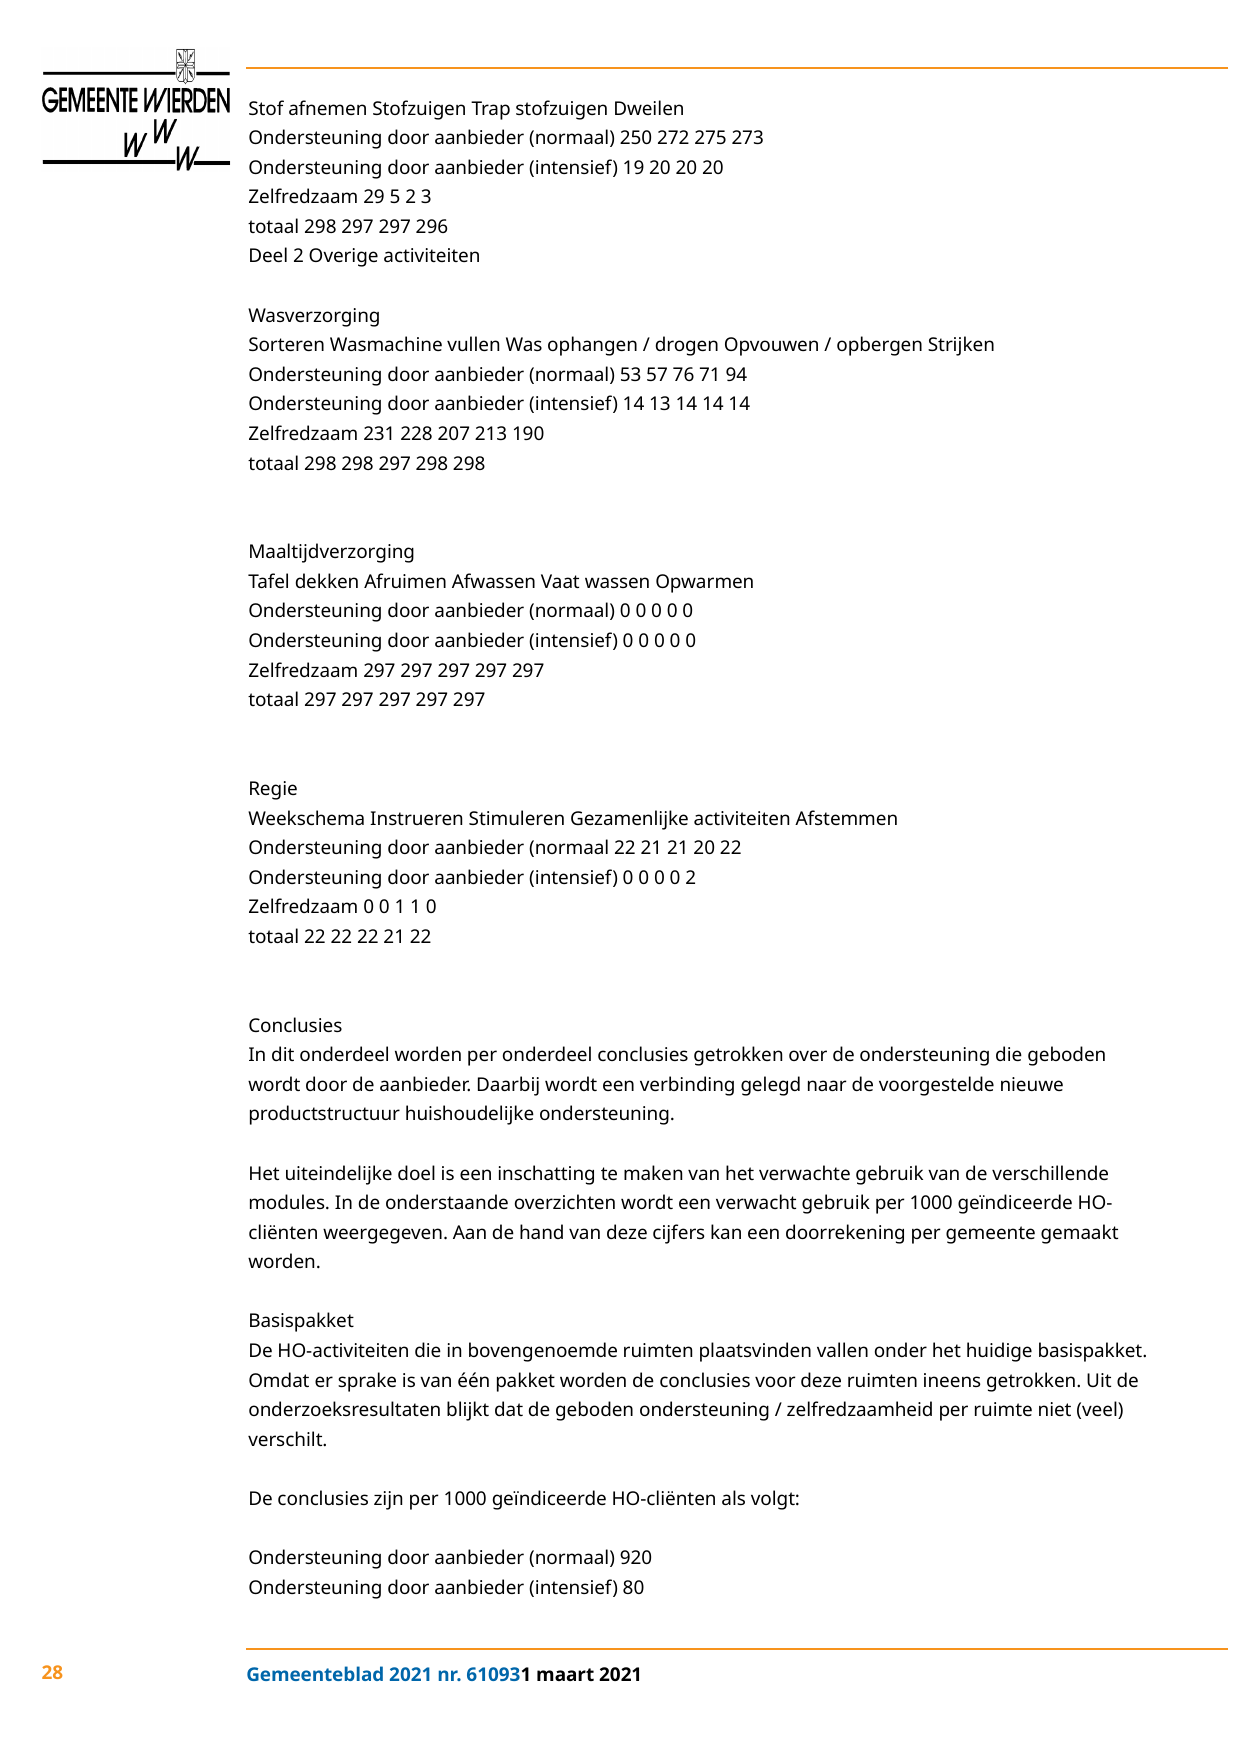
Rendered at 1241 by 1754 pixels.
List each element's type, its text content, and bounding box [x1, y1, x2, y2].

text Maaltijdverzorging [248, 538, 1152, 564]
text Ondersteuning door aanbieder (intensief) 14 13 14 14 14 [248, 391, 1152, 416]
text In dit onderdeel worden per onderdeel conclusies getrokken over de ondersteuning die geboden wordt door de aanbieder. Daarbij wordt een verbinding gelegd naar de voorgestelde nieuwe productstructuur huishoudelijke ondersteuning. [248, 1041, 1152, 1126]
text Zelfredzaam 231 228 207 213 190 [248, 420, 1152, 446]
text Ondersteuning door aanbieder (intensief) 0 0 0 0 0 [248, 627, 1152, 653]
text Zelfredzaam 29 5 2 3 [248, 183, 1152, 209]
text totaal 22 22 22 21 22 [248, 923, 1152, 949]
text Ondersteuning door aanbieder (intensief) 19 20 20 20 [248, 154, 1152, 180]
text Ondersteuning door aanbieder (normaal) 0 0 0 0 0 [248, 598, 1152, 623]
text Ondersteuning door aanbieder (normaal) 920 [248, 1544, 1152, 1570]
text De HO-activiteiten die in bovengenoemde ruimten plaatsvinden vallen onder het huidige basispakket. Omdat er sprake is van één pakket worden de conclusies voor deze ruimten ineens getrokken. Uit de onderzoeksresultaten blijkt dat de geboden ondersteuning / zelfredzaamheid per ruimte niet (veel) verschilt. [248, 1337, 1152, 1452]
text Sorteren Wasmachine vullen Was ophangen / drogen Opvouwen / opbergen Strijken [248, 331, 1152, 357]
text Ondersteuning door aanbieder (normaal 22 21 21 20 22 [248, 834, 1152, 860]
text totaal 298 297 297 296 [248, 213, 1152, 239]
text Deel 2 Overige activiteiten [248, 243, 1152, 268]
text Regie [248, 775, 1152, 801]
text Basispakket [248, 1308, 1152, 1333]
text Conclusies [248, 1012, 1152, 1038]
picture [41, 47, 231, 172]
text Wasverzorging [248, 302, 1152, 328]
text Zelfredzaam 0 0 1 1 0 [248, 893, 1152, 919]
text Ondersteuning door aanbieder (normaal) 250 272 275 273 [248, 124, 1152, 150]
text Ondersteuning door aanbieder (intensief) 0 0 0 0 2 [248, 864, 1152, 890]
text totaal 297 297 297 297 297 [248, 686, 1152, 712]
text Ondersteuning door aanbieder (intensief) 80 [248, 1574, 1152, 1600]
text Weekschema Instrueren Stimuleren Gezamenlijke activiteiten Afstemmen [248, 805, 1152, 831]
text Het uiteindelijke doel is een inschatting te maken van het verwachte gebruik van de verschillende modules. In de onderstaande overzichten wordt een verwacht gebruik per 1000 geïndiceerde HO-cliënten weergegeven. Aan de hand van deze cijfers kan een doorrekening per gemeente gemaakt worden. [248, 1160, 1152, 1274]
text De conclusies zijn per 1000 geïndiceerde HO-cliënten als volgt: [248, 1485, 1152, 1511]
text Stof afnemen Stofzuigen Trap stofzuigen Dweilen [248, 95, 1152, 121]
text Zelfredzaam 297 297 297 297 297 [248, 657, 1152, 683]
text Tafel dekken Afruimen Afwassen Vaat wassen Opwarmen [248, 568, 1152, 594]
text Ondersteuning door aanbieder (normaal) 53 57 76 71 94 [248, 361, 1152, 387]
text totaal 298 298 297 298 298 [248, 450, 1152, 476]
